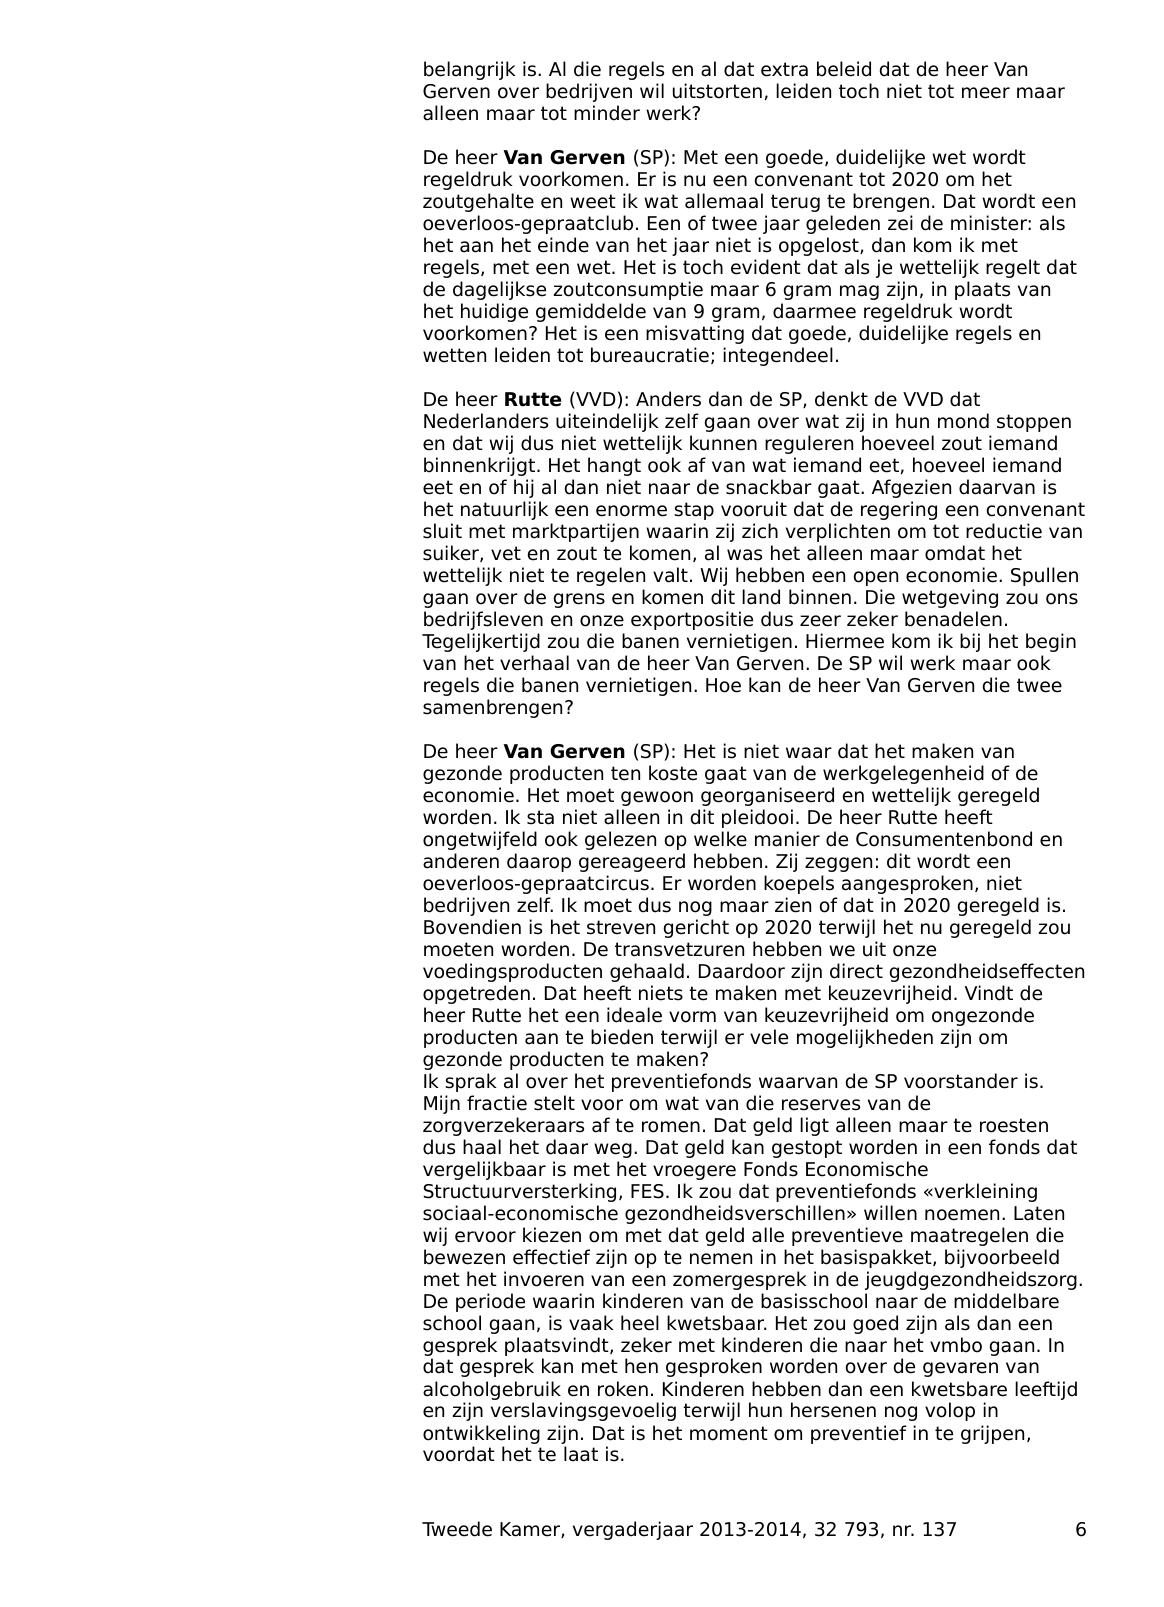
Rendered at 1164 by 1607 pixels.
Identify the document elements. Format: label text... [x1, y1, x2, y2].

text De heer Van Gerven (SP): Het is niet waar dat het maken van gezonde producten ten koste gaat van de werkgelegenheid of de economie. Het moet gewoon georganiseerd en wettelijk geregeld worden. Ik sta niet alleen in dit pleidooi. De heer Rutte heeft ongetwijfeld ook gelezen op welke manier de Consumentenbond en anderen daarop gereageerd hebben. Zij zeggen: dit wordt een oeverloos-gepraatcircus. Er worden koepels aangesproken, niet bedrijven zelf. Ik moet dus nog maar zien of dat in 2020 geregeld is. Bovendien is het streven gericht op 2020 terwijl het nu geregeld zou moeten worden. De transvetzuren hebben we uit onze voedingsproducten gehaald. Daardoor zijn direct gezondheidseffecten opgetreden. Dat heeft niets te maken met keuzevrijheid. Vindt de heer Rutte het een ideale vorm van keuzevrijheid om ongezonde producten aan te bieden terwijl er vele mogelijkheden zijn om gezonde producten te maken? [422, 741, 1087, 1071]
text De heer Rutte (VVD): Anders dan de SP, denkt de VVD dat Nederlanders uiteindelijk zelf gaan over wat zij in hun mond stoppen en dat wij dus niet wettelijk kunnen reguleren hoeveel zout iemand binnenkrijgt. Het hangt ook af van wat iemand eet, hoeveel iemand eet en of hij al dan niet naar de snackbar gaat. Afgezien daarvan is het natuurlijk een enorme stap vooruit dat de regering een convenant sluit met marktpartijen waarin zij zich verplichten om tot reductie van suiker, vet en zout te komen, al was het alleen maar omdat het wettelijk niet te regelen valt. Wij hebben een open economie. Spullen gaan over de grens en komen dit land binnen. Die wetgeving zou ons bedrijfsleven en onze exportpositie dus zeer zeker benadelen. Tegelijkertijd zou die banen vernietigen. Hiermee kom ik bij het begin van het verhaal van de heer Van Gerven. De SP wil werk maar ook regels die banen vernietigen. Hoe kan de heer Van Gerven die twee samenbrengen? [422, 389, 1087, 719]
text Ik sprak al over het preventiefonds waarvan de SP voorstander is. Mijn fractie stelt voor om wat van die reserves van de zorgverzekeraars af te romen. Dat geld ligt alleen maar te roesten dus haal het daar weg. Dat geld kan gestopt worden in een fonds dat vergelijkbaar is met het vroegere Fonds Economische Structuurversterking, FES. Ik zou dat preventiefonds «verkleining sociaal-economische gezondheidsverschillen» willen noemen. Laten wij ervoor kiezen om met dat geld alle preventieve maatregelen die bewezen effectief zijn op te nemen in het basispakket, bijvoorbeeld met het invoeren van een zomergesprek in de jeugdgezondheidszorg. De periode waarin kinderen van de basisschool naar de middelbare school gaan, is vaak heel kwetsbaar. Het zou goed zijn als dan een gesprek plaatsvindt, zeker met kinderen die naar het vmbo gaan. In dat gesprek kan met hen gesproken worden over de gevaren van alcoholgebruik en roken. Kinderen hebben dan een kwetsbare leeftijd en zijn verslavingsgevoelig terwijl hun hersenen nog volop in ontwikkeling zijn. Dat is het moment om preventief in te grijpen, voordat het te laat is. [422, 1071, 1087, 1466]
text De heer Van Gerven (SP): Met een goede, duidelijke wet wordt regeldruk voorkomen. Er is nu een convenant tot 2020 om het zoutgehalte en weet ik wat allemaal terug te brengen. Dat wordt een oeverloos-gepraatclub. Een of twee jaar geleden zei de minister: als het aan het einde van het jaar niet is opgelost, dan kom ik met regels, met een wet. Het is toch evident dat als je wettelijk regelt dat de dagelijkse zoutconsumptie maar 6 gram mag zijn, in plaats van het huidige gemiddelde van 9 gram, daarmee regeldruk wordt voorkomen? Het is een misvatting dat goede, duidelijke regels en wetten leiden tot bureaucratie; integendeel. [422, 147, 1087, 367]
text belangrijk is. Al die regels en al dat extra beleid dat de heer Van Gerven over bedrijven wil uitstorten, leiden toch niet tot meer maar alleen maar tot minder werk? [422, 59, 1087, 125]
